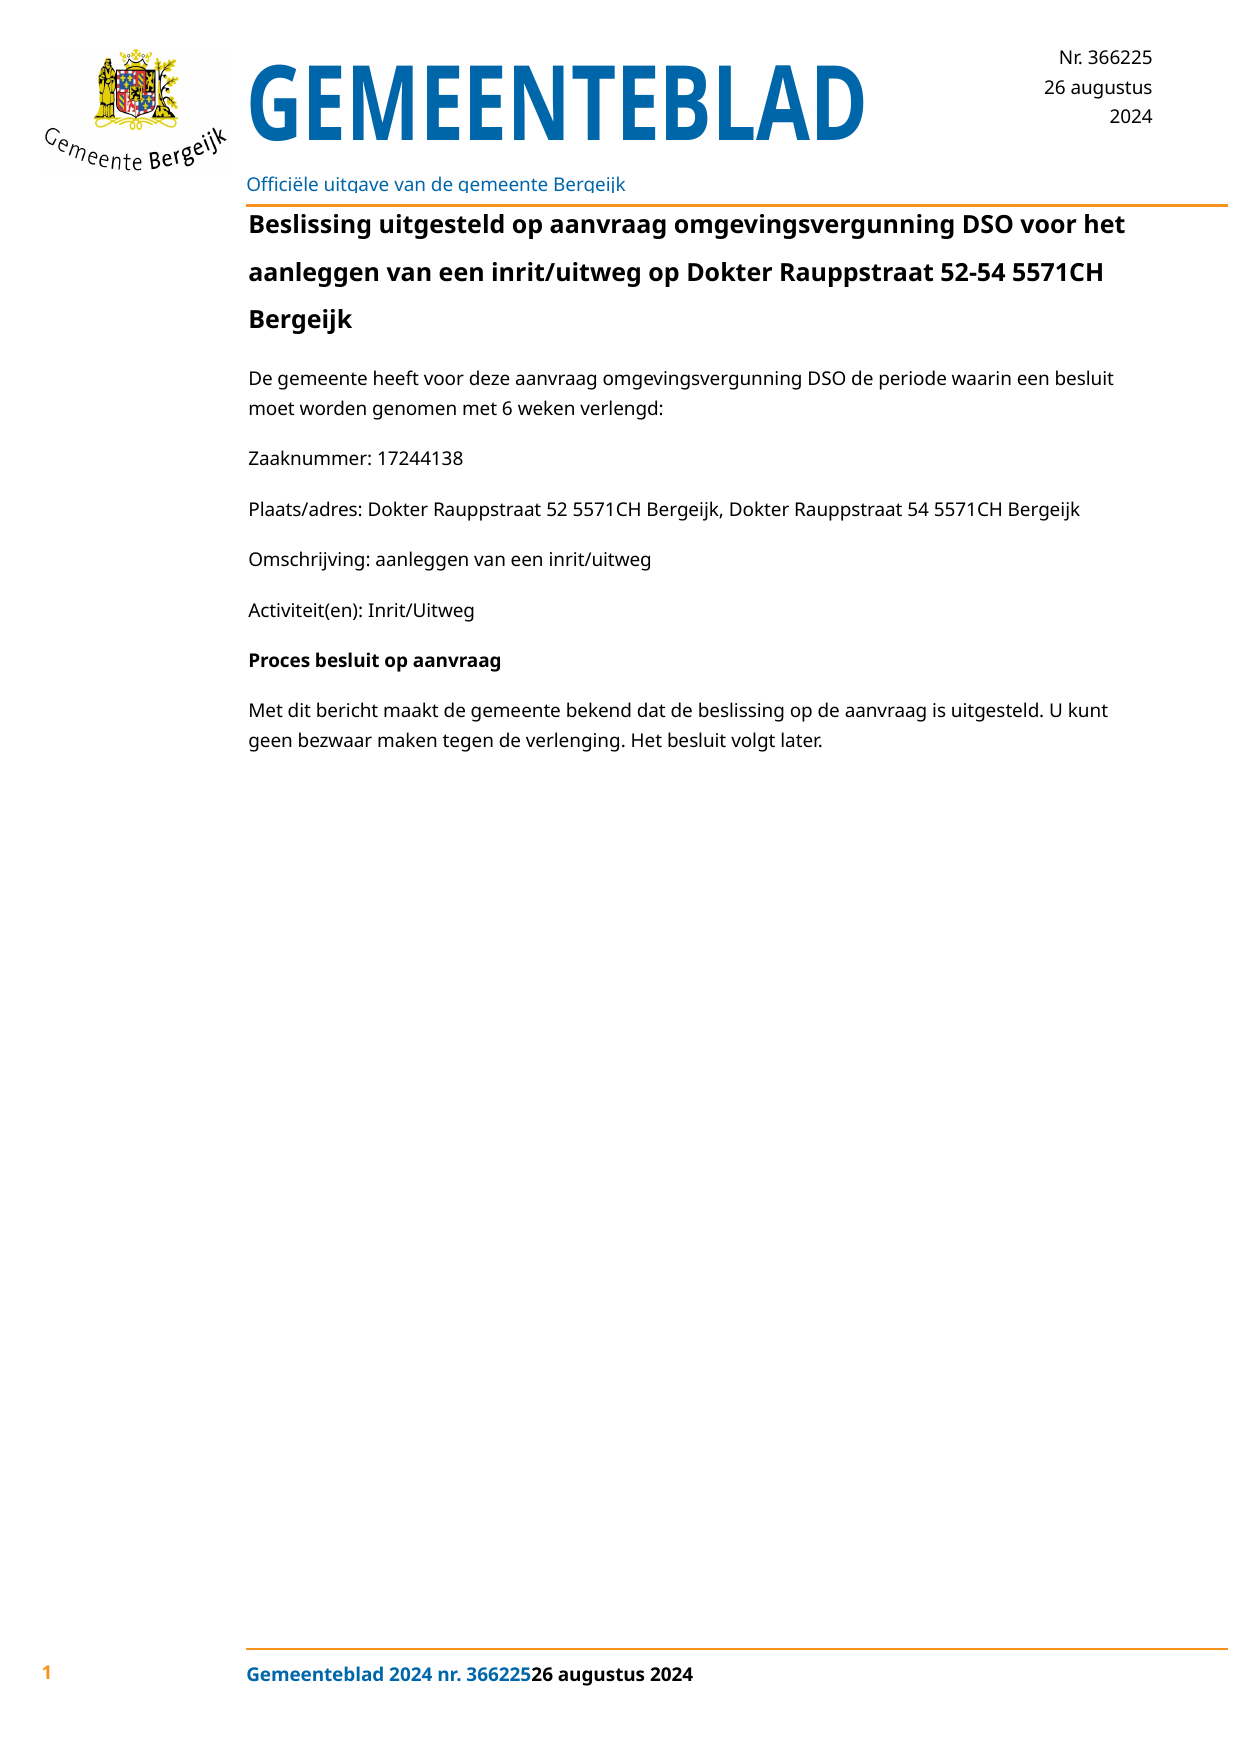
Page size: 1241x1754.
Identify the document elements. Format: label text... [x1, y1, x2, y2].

text Omschrijving: aanleggen van een inrit/uitweg [248, 546, 1152, 572]
text Proces besluit op aanvraag [248, 647, 1152, 673]
text Beslissing uitgesteld op aanvraag omgevingsvergunning DSO voor het aanleggen van een inrit/uitweg op Dokter Rauppstraat 52-54 5571CH Bergeijk [248, 207, 1152, 336]
text De gemeente heeft voor deze aanvraag omgevingsvergunning DSO de periode waarin een besluit moet worden genomen met 6 weken verlengd: [248, 366, 1152, 421]
text Zaaknummer: 17244138 [248, 446, 1152, 471]
text Plaats/adres: Dokter Rauppstraat 52 5571CH Bergeijk, Dokter Rauppstraat 54 5571CH Bergeijk [248, 496, 1152, 522]
text Activiteit(en): Inrit/Uitweg [248, 597, 1152, 622]
text Met dit bericht maakt de gemeente bekend dat de beslissing op de aanvraag is uitgesteld. U kunt geen bezwaar maken tegen de verlenging. Het besluit volgt later. [248, 698, 1152, 753]
picture [41, 47, 231, 172]
